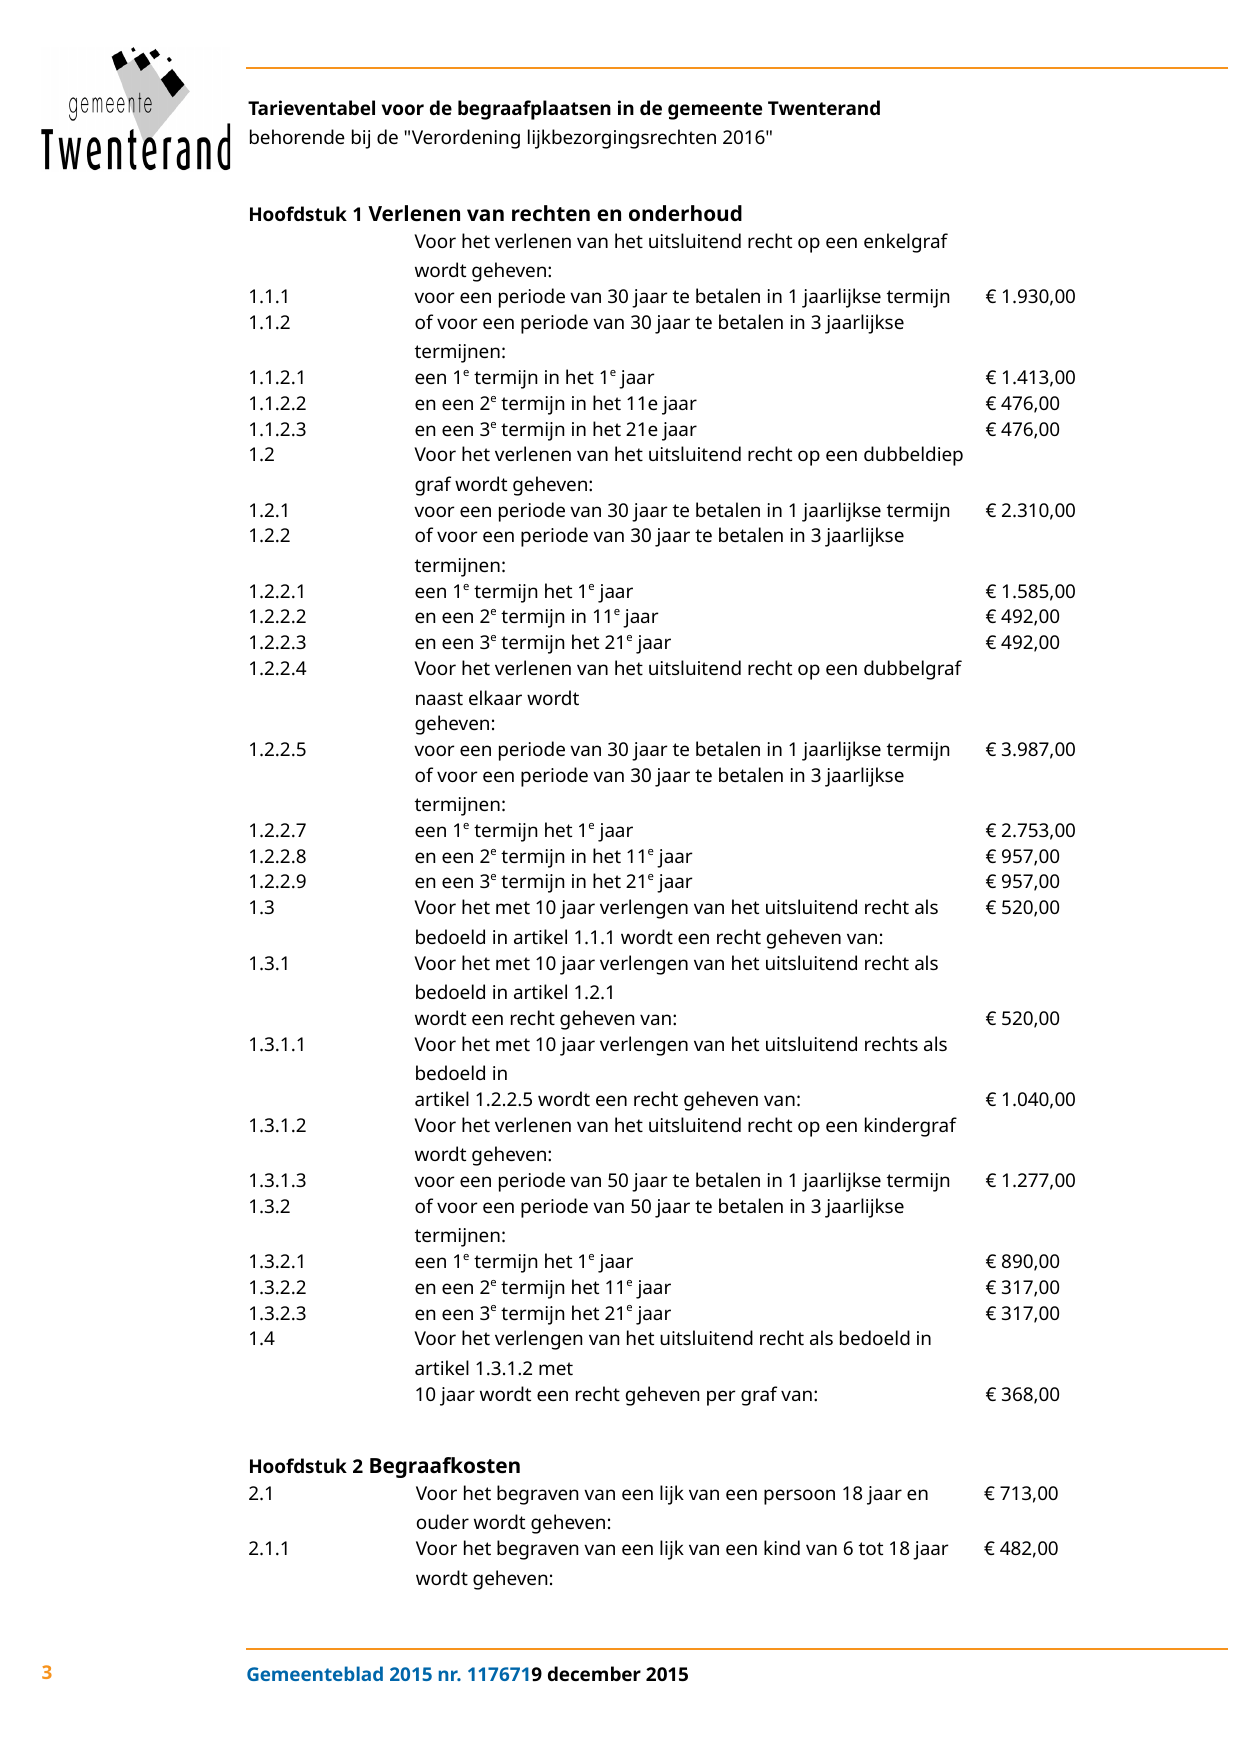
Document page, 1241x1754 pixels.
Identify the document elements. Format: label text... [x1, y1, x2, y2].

table_cell 1.3 [248, 895, 414, 950]
table_cell € 520,00 [985, 1005, 1152, 1031]
table_cell [985, 1112, 1152, 1167]
table_cell en een 3e termijn het 21e jaar [414, 630, 985, 655]
table_cell € 3.987,00 [985, 736, 1152, 762]
table_cell [248, 762, 414, 817]
table_cell 1.2.1 [248, 497, 414, 523]
table_cell [985, 442, 1152, 497]
table_cell [985, 1031, 1152, 1086]
table_cell en een 2e termijn in het 11e jaar [414, 843, 985, 869]
text Hoofdstuk 2 Begraafkosten [248, 1451, 1152, 1480]
table_cell € 368,00 [985, 1381, 1152, 1406]
table_cell 1.3.1.3 [248, 1167, 414, 1193]
table_cell 1.1.2 [248, 309, 414, 364]
table_cell € 1.930,00 [985, 284, 1152, 309]
table_cell of voor een periode van 30 jaar te betalen in 3 jaarlijkse termijnen: [414, 523, 985, 578]
table_cell € 476,00 [985, 390, 1152, 416]
text Tarieventabel voor de begraafplaatsen in de gemeente Twenterand [248, 95, 1152, 121]
table_cell 1.3.1.2 [248, 1112, 414, 1167]
table_cell 1.2.2.8 [248, 843, 414, 869]
table_cell € 317,00 [985, 1300, 1152, 1325]
table_cell Voor het verlenen van het uitsluitend recht op een kindergraf wordt geheven: [414, 1112, 985, 1167]
table_cell € 492,00 [985, 604, 1152, 629]
table_cell of voor een periode van 30 jaar te betalen in 3 jaarlijkse termijnen: [414, 309, 985, 364]
table_cell [248, 1005, 414, 1031]
table_cell wordt een recht geheven van: [414, 1005, 985, 1031]
table_cell voor een periode van 30 jaar te betalen in 1 jaarlijkse termijn [414, 497, 985, 523]
table_cell of voor een periode van 30 jaar te betalen in 3 jaarlijkse termijnen: [414, 762, 985, 817]
table_header Voor het verlenen van het uitsluitend recht op een enkelgraf wordt geheven: [414, 228, 985, 283]
table_cell € 957,00 [985, 843, 1152, 869]
table_cell 1.3.1 [248, 950, 414, 1005]
table_cell [248, 1381, 414, 1406]
table_header Voor het begraven van een lijk van een persoon 18 jaar en ouder wordt geheven: [416, 1480, 984, 1535]
table_cell € 482,00 [984, 1535, 1152, 1591]
table_cell € 492,00 [985, 630, 1152, 655]
table_cell 1.3.2.3 [248, 1300, 414, 1325]
table_header € 713,00 [984, 1480, 1152, 1535]
table_cell [985, 711, 1152, 736]
table_cell een 1e termijn in het 1e jaar [414, 365, 985, 390]
table_cell 1.3.2.1 [248, 1248, 414, 1274]
table_cell € 1.413,00 [985, 365, 1152, 390]
table_cell 1.3.1.1 [248, 1031, 414, 1086]
table_cell [248, 711, 414, 736]
table_cell € 1.277,00 [985, 1167, 1152, 1193]
table_cell 1.1.2.1 [248, 365, 414, 390]
table_cell en een 2e termijn het 11e jaar [414, 1274, 985, 1300]
text behorende bij de "Verordening lijkbezorgingsrechten 2016" [248, 124, 1152, 150]
table_cell € 890,00 [985, 1248, 1152, 1274]
table_cell 1.2.2.7 [248, 817, 414, 843]
table_cell [985, 762, 1152, 817]
table_cell 1.3.2.2 [248, 1274, 414, 1300]
table_cell € 1.585,00 [985, 578, 1152, 604]
table_cell [985, 655, 1152, 711]
table_cell 1.1.2.2 [248, 390, 414, 416]
table_cell € 957,00 [985, 869, 1152, 894]
table_cell artikel 1.2.2.5 wordt een recht geheven van: [414, 1086, 985, 1112]
table_cell 1.2.2.5 [248, 736, 414, 762]
table_cell Voor het met 10 jaar verlengen van het uitsluitend recht als bedoeld in artikel 1.1.1 wordt een recht geheven van: [414, 895, 985, 950]
table_cell 1.3.2 [248, 1193, 414, 1248]
text Hoofdstuk 1 Verlenen van rechten en onderhoud [248, 199, 1152, 228]
table_cell voor een periode van 30 jaar te betalen in 1 jaarlijkse termijn [414, 284, 985, 309]
table_cell en een 3e termijn in het 21e jaar [414, 869, 985, 894]
table_cell € 2.753,00 [985, 817, 1152, 843]
table_header [985, 228, 1152, 283]
table_cell 1.2.2.1 [248, 578, 414, 604]
table_cell Voor het verlenen van het uitsluitend recht op een dubbeldiep graf wordt geheven: [414, 442, 985, 497]
table_cell [985, 1406, 1152, 1432]
table_cell 1.2.2.3 [248, 630, 414, 655]
table_cell of voor een periode van 50 jaar te betalen in 3 jaarlijkse termijnen: [414, 1193, 985, 1248]
table_cell een 1e termijn het 1e jaar [414, 578, 985, 604]
table_cell Voor het verlengen van het uitsluitend recht als bedoeld in artikel 1.3.1.2 met [414, 1325, 985, 1381]
table_cell en een 3e termijn het 21e jaar [414, 1300, 985, 1325]
table_cell 2.1.1 [248, 1535, 416, 1591]
table_header [248, 228, 414, 283]
table_cell 10 jaar wordt een recht geheven per graf van: [414, 1381, 985, 1406]
table_cell [248, 1406, 414, 1432]
table_cell € 2.310,00 [985, 497, 1152, 523]
table_cell [985, 1325, 1152, 1381]
table_cell Voor het verlenen van het uitsluitend recht op een dubbelgraf naast elkaar wordt [414, 655, 985, 711]
table_cell en een 2e termijn in 11e jaar [414, 604, 985, 629]
table_cell € 317,00 [985, 1274, 1152, 1300]
table_cell en een 2e termijn in het 11e jaar [414, 390, 985, 416]
table_cell [414, 1406, 985, 1432]
table_cell voor een periode van 50 jaar te betalen in 1 jaarlijkse termijn [414, 1167, 985, 1193]
table_cell 1.2 [248, 442, 414, 497]
table_cell [985, 523, 1152, 578]
table_cell 1.4 [248, 1325, 414, 1381]
table_cell 1.1.2.3 [248, 416, 414, 442]
table_cell 1.2.2.9 [248, 869, 414, 894]
table_cell voor een periode van 30 jaar te betalen in 1 jaarlijkse termijn [414, 736, 985, 762]
table_cell [985, 950, 1152, 1005]
table_cell 1.2.2.4 [248, 655, 414, 711]
table_cell geheven: [414, 711, 985, 736]
table_cell € 476,00 [985, 416, 1152, 442]
table_cell [985, 309, 1152, 364]
picture [41, 47, 231, 172]
table_cell en een 3e termijn in het 21e jaar [414, 416, 985, 442]
table_cell [248, 1086, 414, 1112]
table_header 2.1 [248, 1480, 416, 1535]
table_cell [985, 1193, 1152, 1248]
table_cell € 520,00 [985, 895, 1152, 950]
table_cell een 1e termijn het 1e jaar [414, 817, 985, 843]
table_cell 1.1.1 [248, 284, 414, 309]
table_cell Voor het met 10 jaar verlengen van het uitsluitend rechts als bedoeld in [414, 1031, 985, 1086]
table_cell € 1.040,00 [985, 1086, 1152, 1112]
table_cell 1.2.2 [248, 523, 414, 578]
table_cell Voor het begraven van een lijk van een kind van 6 tot 18 jaar wordt geheven: [416, 1535, 984, 1591]
table_cell Voor het met 10 jaar verlengen van het uitsluitend recht als bedoeld in artikel 1.2.1 [414, 950, 985, 1005]
table_cell een 1e termijn het 1e jaar [414, 1248, 985, 1274]
table_cell 1.2.2.2 [248, 604, 414, 629]
